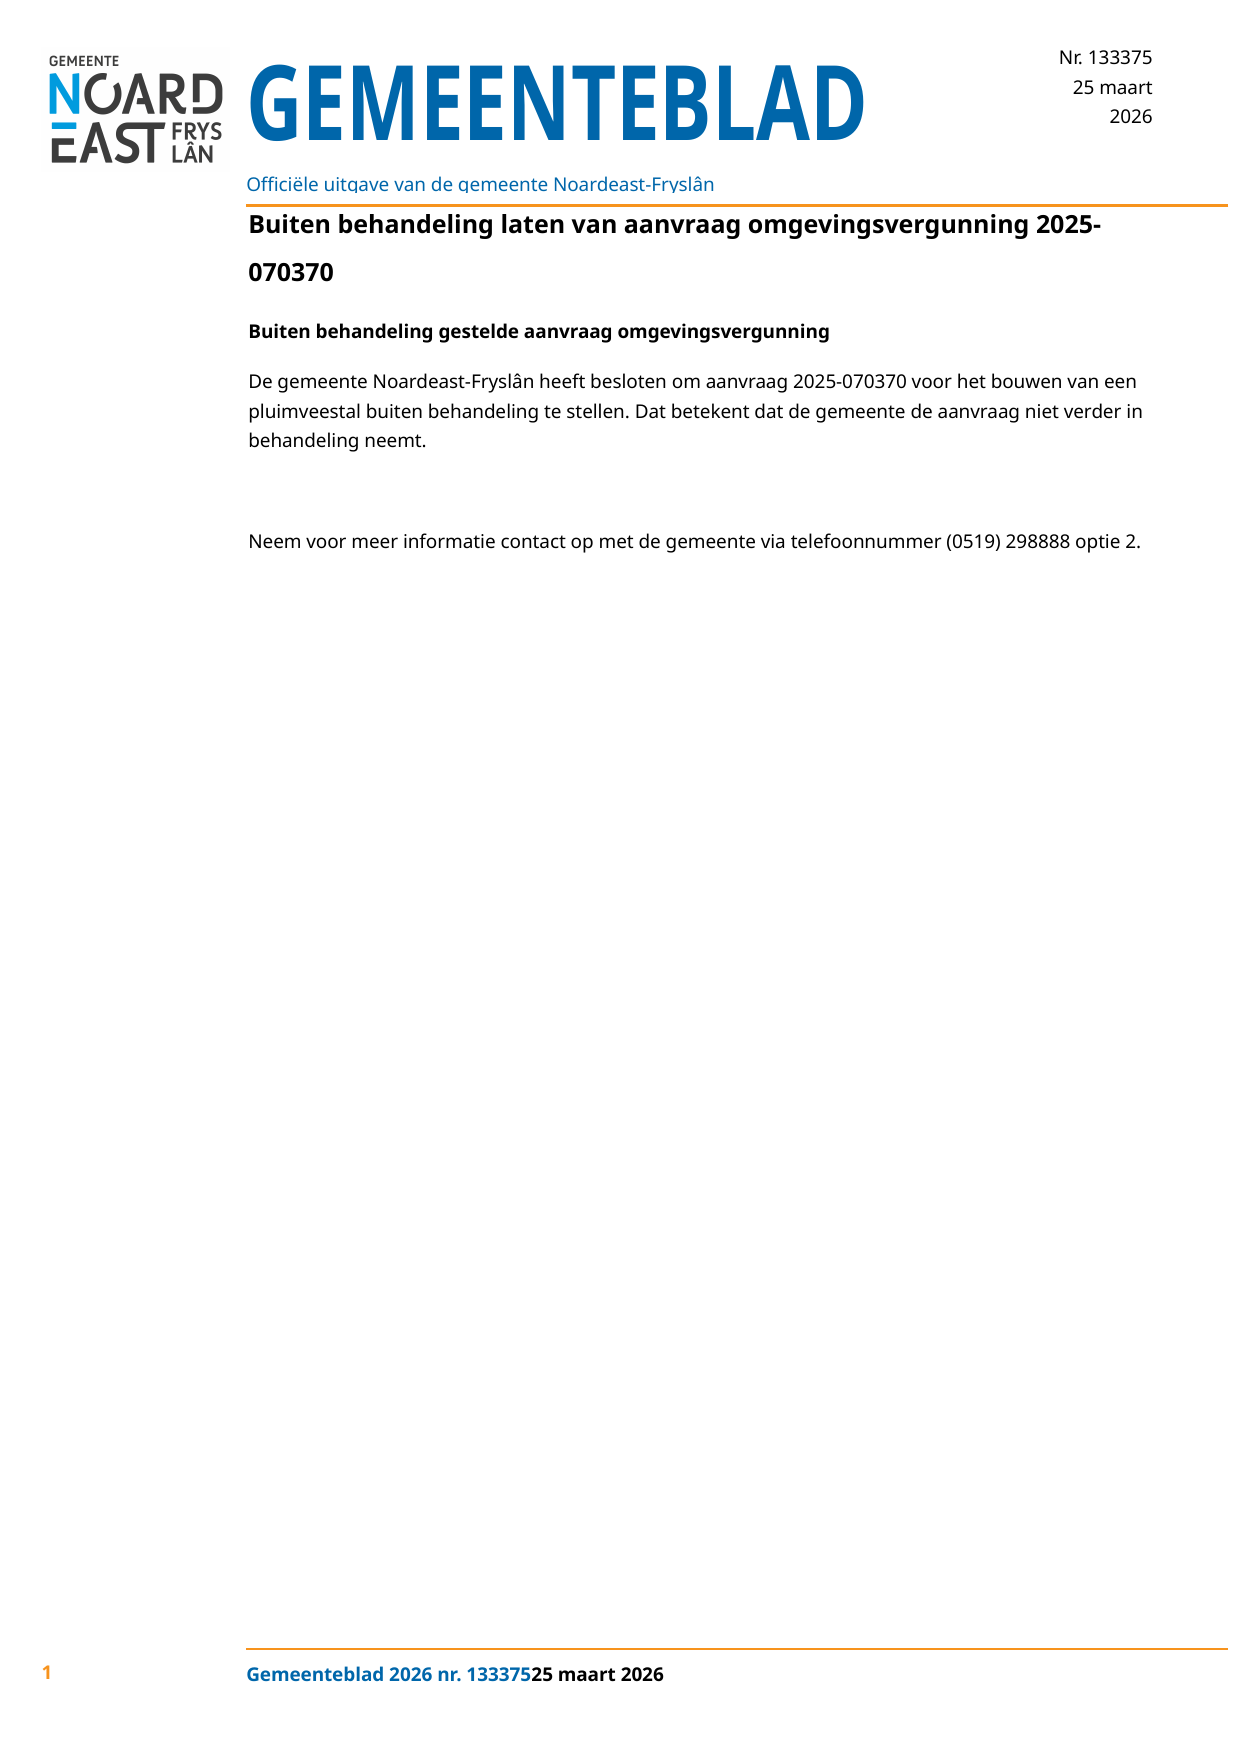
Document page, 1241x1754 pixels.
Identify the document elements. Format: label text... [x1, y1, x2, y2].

text De gemeente Noardeast-Fryslân heeft besloten om aanvraag 2025-070370 voor het bouwen van een pluimveestal buiten behandeling te stellen. Dat betekent dat de gemeente de aanvraag niet verder in behandeling neemt. [248, 368, 1152, 453]
text Neem voor meer informatie contact op met de gemeente via telefoonnummer (0519) 298888 optie 2. [248, 528, 1152, 554]
text Buiten behandeling laten van aanvraag omgevingsvergunning 2025-070370 [248, 207, 1152, 288]
picture [41, 47, 231, 172]
text Buiten behandeling gestelde aanvraag omgevingsvergunning [248, 318, 1152, 344]
